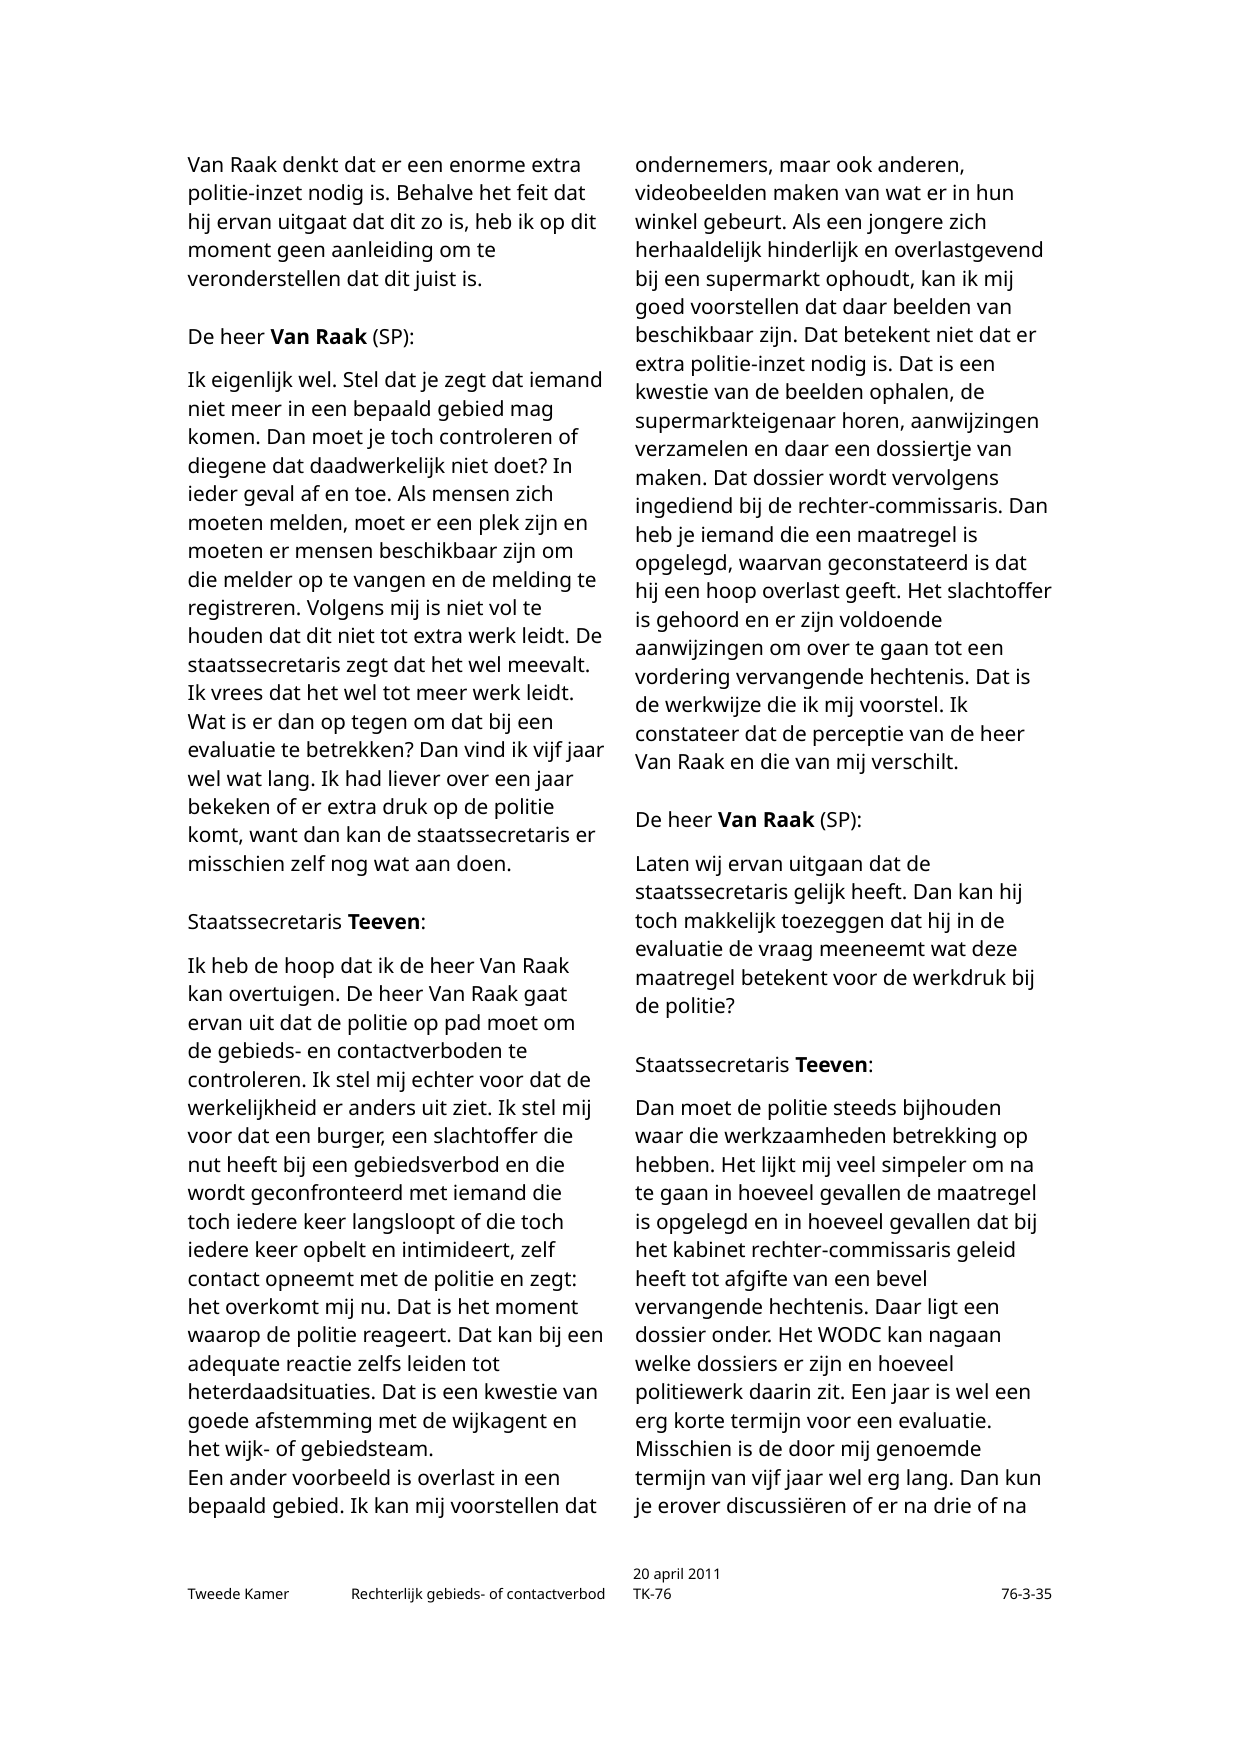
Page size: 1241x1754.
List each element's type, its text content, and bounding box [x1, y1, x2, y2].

text Een ander voorbeeld is overlast in een bepaald gebied. Ik kan mij voorstellen dat [187, 1463, 605, 1520]
text De heer Van Raak (SP): [635, 806, 1053, 834]
text Van Raak denkt dat er een enorme extra politie-inzet nodig is. Behalve het feit dat hij ervan uitgaat dat dit zo is, heb ik op dit moment geen aanleiding om te veronderstellen dat dit juist is. [187, 150, 605, 292]
text ondernemers, maar ook anderen, videobeelden maken van wat er in hun winkel gebeurt. Als een jongere zich herhaaldelijk hinderlijk en overlastgevend bij een supermarkt ophoudt, kan ik mij goed voorstellen dat daar beelden van beschikbaar zijn. Dat betekent niet dat er extra politie-inzet nodig is. Dat is een kwestie van de beelden ophalen, de supermarkteigenaar horen, aanwijzingen verzamelen en daar een dossiertje van maken. Dat dossier wordt vervolgens ingediend bij de rechter-commissaris. Dan heb je iemand die een maatregel is opgelegd, waarvan geconstateerd is dat hij een hoop overlast geeft. Het slachtoffer is gehoord en er zijn voldoende aanwijzingen om over te gaan tot een vordering vervangende hechtenis. Dat is de werkwijze die ik mij voorstel. Ik constateer dat de perceptie van de heer Van Raak en die van mij verschilt. [635, 150, 1053, 776]
text De heer Van Raak (SP): [187, 322, 605, 351]
text Staatssecretaris Teeven: [635, 1050, 1053, 1078]
text Laten wij ervan uitgaan dat de staatssecretaris gelijk heeft. Dan kan hij toch makkelijk toezeggen dat hij in de evaluatie de vraag meeneemt wat deze maatregel betekent voor de werkdruk bij de politie? [635, 849, 1053, 1020]
text Dan moet de politie steeds bijhouden waar die werkzaamheden betrekking op hebben. Het lijkt mij veel simpeler om na te gaan in hoeveel gevallen de maatregel is opgelegd en in hoeveel gevallen dat bij het kabinet rechter-commissaris geleid heeft tot afgifte van een bevel vervangende hechtenis. Daar ligt een dossier onder. Het WODC kan nagaan welke dossiers er zijn en hoeveel politiewerk daarin zit. Een jaar is wel een erg korte termijn voor een evaluatie. Misschien is de door mij genoemde termijn van vijf jaar wel erg lang. Dan kun je erover discussiëren of er na drie of na [635, 1093, 1053, 1520]
text Ik eigenlijk wel. Stel dat je zegt dat iemand niet meer in een bepaald gebied mag komen. Dan moet je toch controleren of diegene dat daadwerkelijk niet doet? In ieder geval af en toe. Als mensen zich moeten melden, moet er een plek zijn en moeten er mensen beschikbaar zijn om die melder op te vangen en de melding te registreren. Volgens mij is niet vol te houden dat dit niet tot extra werk leidt. De staatssecretaris zegt dat het wel meevalt. Ik vrees dat het wel tot meer werk leidt. Wat is er dan op tegen om dat bij een evaluatie te betrekken? Dan vind ik vijf jaar wel wat lang. Ik had liever over een jaar bekeken of er extra druk op de politie komt, want dan kan de staatssecretaris er misschien zelf nog wat aan doen. [187, 366, 605, 877]
text Ik heb de hoop dat ik de heer Van Raak kan overtuigen. De heer Van Raak gaat ervan uit dat de politie op pad moet om de gebieds- en contactverboden te controleren. Ik stel mij echter voor dat de werkelijkheid er anders uit ziet. Ik stel mij voor dat een burger, een slachtoffer die nut heeft bij een gebiedsverbod en die wordt geconfronteerd met iemand die toch iedere keer langsloopt of die toch iedere keer opbelt en intimideert, zelf contact opneemt met de politie en zegt: het overkomt mij nu. Dat is het moment waarop de politie reageert. Dat kan bij een adequate reactie zelfs leiden tot heterdaadsituaties. Dat is een kwestie van goede afstemming met de wijkagent en het wijk- of gebiedsteam. [187, 951, 605, 1463]
text Staatssecretaris Teeven: [187, 907, 605, 936]
